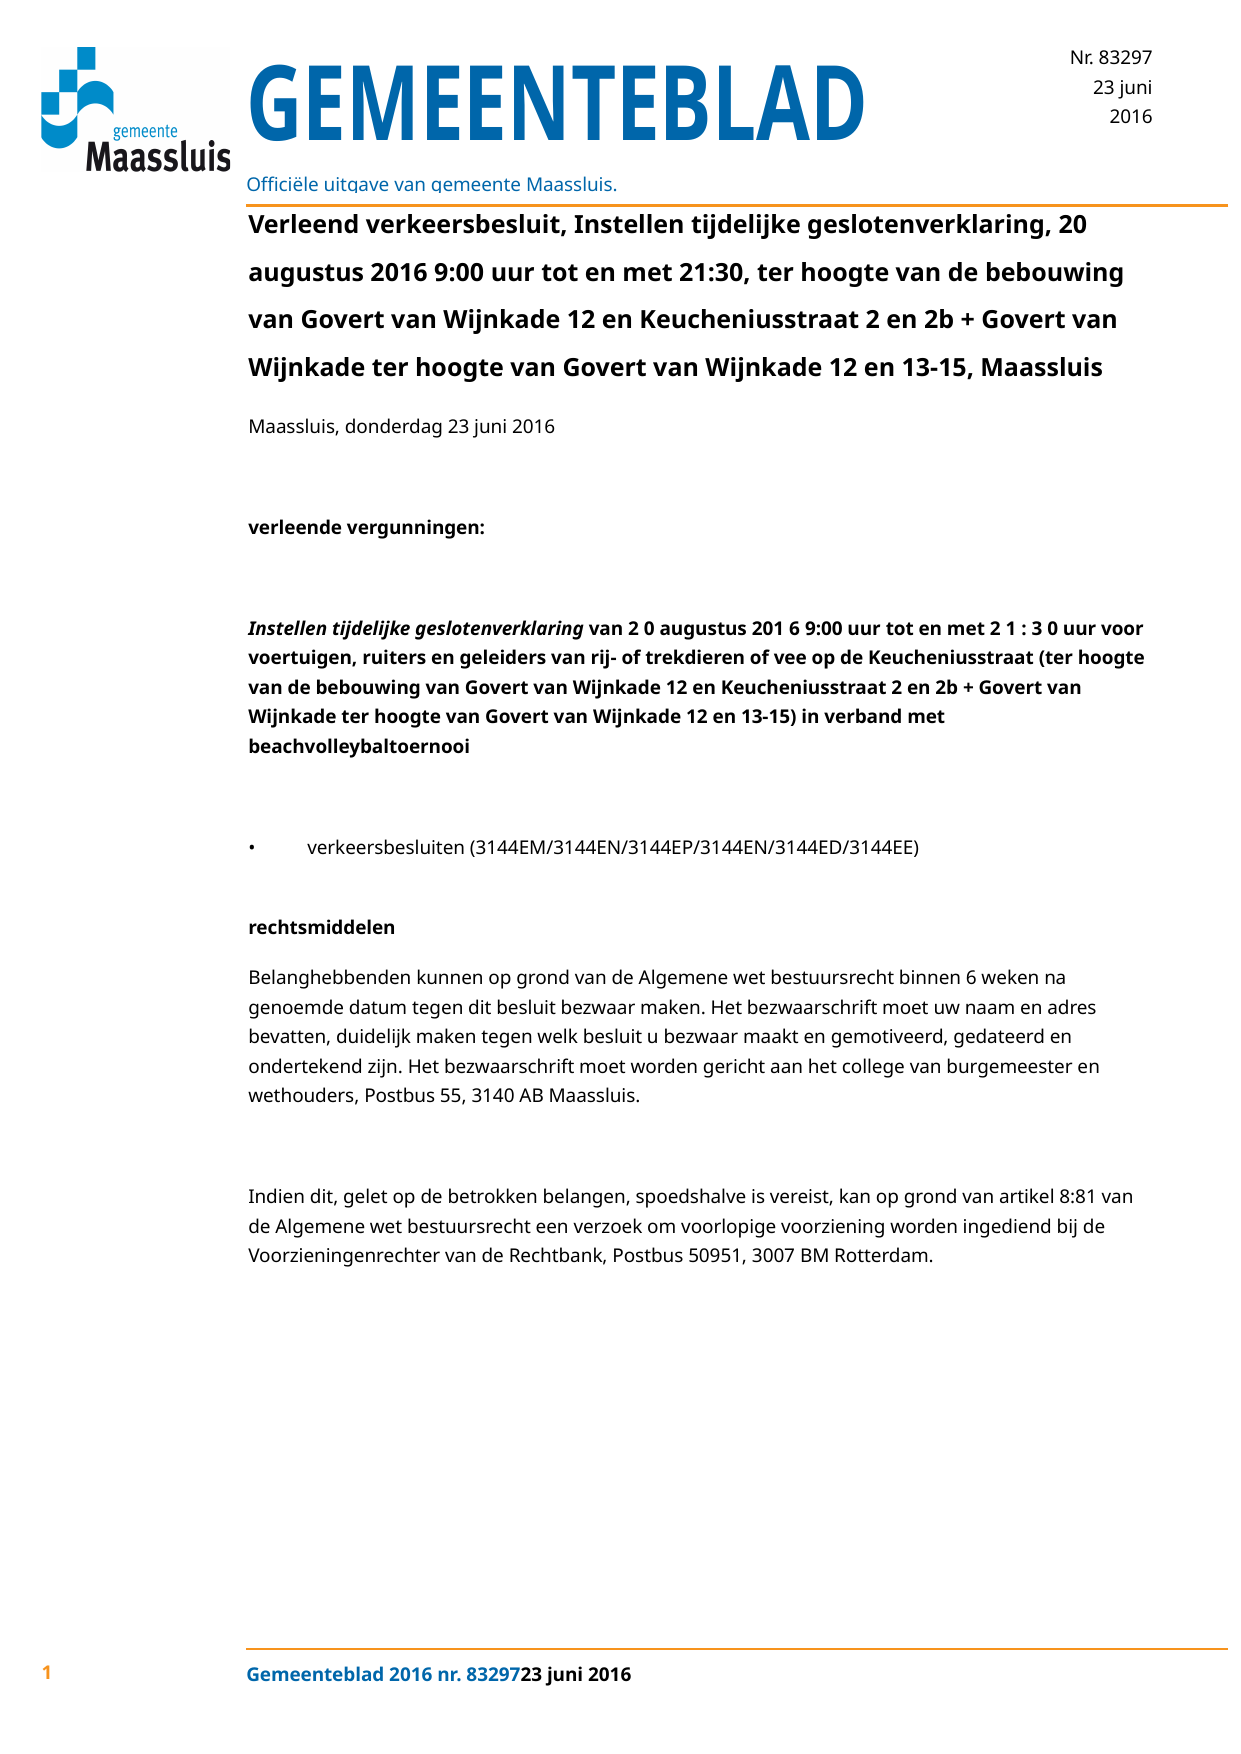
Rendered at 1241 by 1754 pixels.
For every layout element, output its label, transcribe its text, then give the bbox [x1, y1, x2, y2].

text Instellen tijdelijke geslotenverklaring van 2 0 augustus 201 6 9:00 uur tot en met 2 1 : 3 0 uur voor voertuigen, ruiters en geleiders van rij- of trekdieren of vee op de Keucheniusstraat (ter hoogte van de bebouwing van Govert van Wijnkade 12 en Keucheniusstraat 2 en 2b + Govert van Wijnkade ter hoogte van Govert van Wijnkade 12 en 13-15) in verband met beachvolleybaltoernooi [248, 615, 1152, 759]
text rechtsmiddelen [248, 914, 1152, 940]
text Maassluis, donderdag 23 juni 2016 [248, 413, 1152, 439]
list verkeersbesluiten (3144EM/3144EN/3144EP/3144EN/3144ED/3144EE) [248, 834, 1152, 860]
text Indien dit, gelet op de betrokken belangen, spoedshalve is vereist, kan op grond van artikel 8:81 van de Algemene wet bestuursrecht een verzoek om voorlopige voorziening worden ingediend bij de Voorzieningenrechter van de Rechtbank, Postbus 50951, 3007 BM Rotterdam. [248, 1183, 1152, 1268]
text verleende vergunningen: [248, 514, 1152, 540]
text Verleend verkeersbesluit, Instellen tijdelijke geslotenverklaring, 20 augustus 2016 9:00 uur tot en met 21:30, ter hoogte van de bebouwing van Govert van Wijnkade 12 en Keucheniusstraat 2 en 2b + Govert van Wijnkade ter hoogte van Govert van Wijnkade 12 en 13-15, Maassluis [248, 207, 1152, 384]
picture [41, 47, 77, 92]
picture [41, 47, 231, 172]
text Belanghebbenden kunnen op grond van de Algemene wet bestuursrecht binnen 6 weken na genoemde datum tegen dit besluit bezwaar maken. Het bezwaarschrift moet uw naam en adres bevatten, duidelijk maken tegen welk besluit u bezwaar maakt en gemotiveerd, gedateerd en ondertekend zijn. Het bezwaarschrift moet worden gericht aan het college van burgemeester en wethouders, Postbus 55, 3140 AB Maassluis. [248, 964, 1152, 1108]
